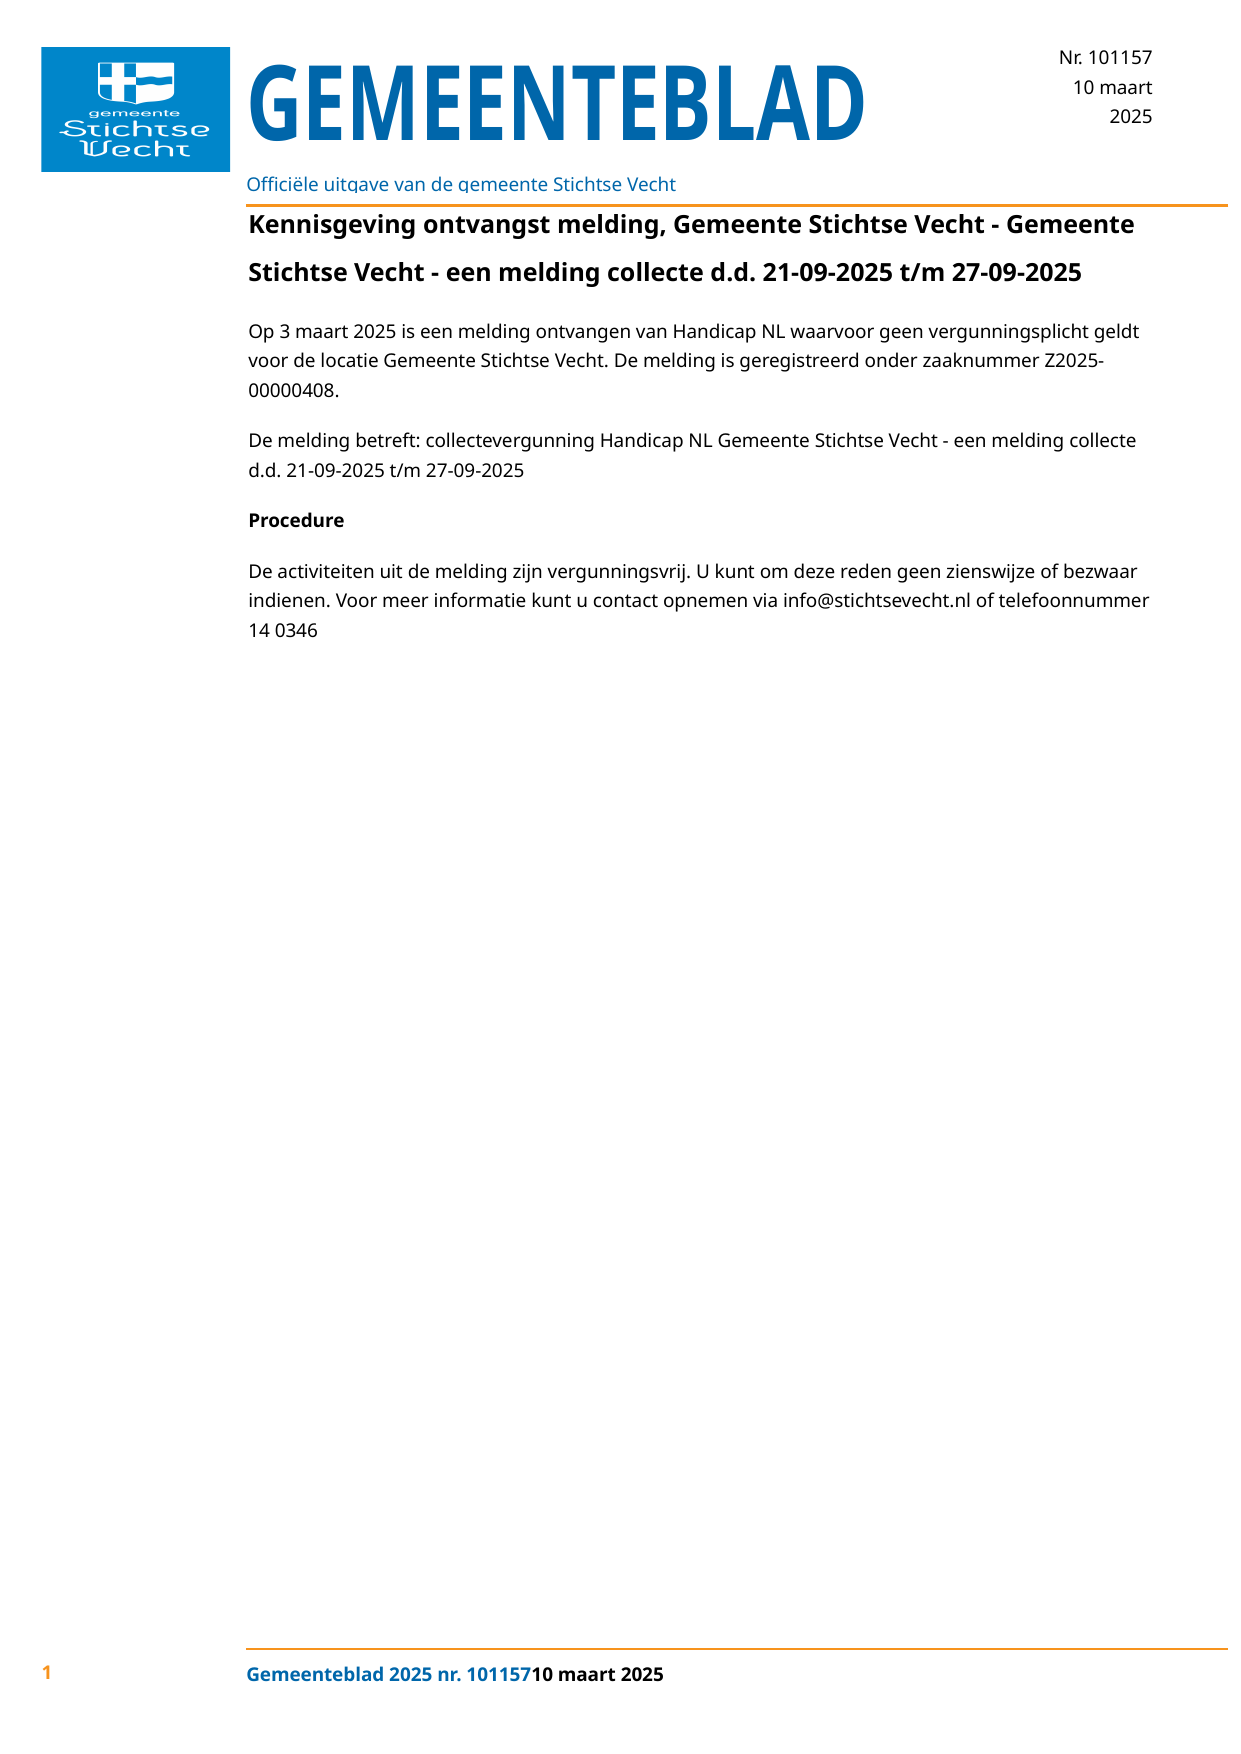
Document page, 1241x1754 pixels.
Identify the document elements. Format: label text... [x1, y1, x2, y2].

text Procedure [248, 507, 1152, 533]
text De melding betreft: collectevergunning Handicap NL Gemeente Stichtse Vecht - een melding collecte d.d. 21-09-2025 t/m 27-09-2025 [248, 427, 1152, 483]
text Op 3 maart 2025 is een melding ontvangen van Handicap NL waarvoor geen vergunningsplicht geldt voor de locatie Gemeente Stichtse Vecht. De melding is geregistreerd onder zaaknummer Z2025-00000408. [248, 318, 1152, 403]
picture [99, 63, 135, 101]
text Kennisgeving ontvangst melding, Gemeente Stichtse Vecht - Gemeente Stichtse Vecht - een melding collecte d.d. 21-09-2025 t/m 27-09-2025 [248, 207, 1152, 288]
text De activiteiten uit de melding zijn vergunningsvrij. U kunt om deze reden geen zienswijze of bezwaar indienen. Voor meer informatie kunt u contact opnemen via info@stichtsevecht.nl of telefoonnummer 14 0346 [248, 558, 1152, 643]
picture [137, 63, 174, 103]
